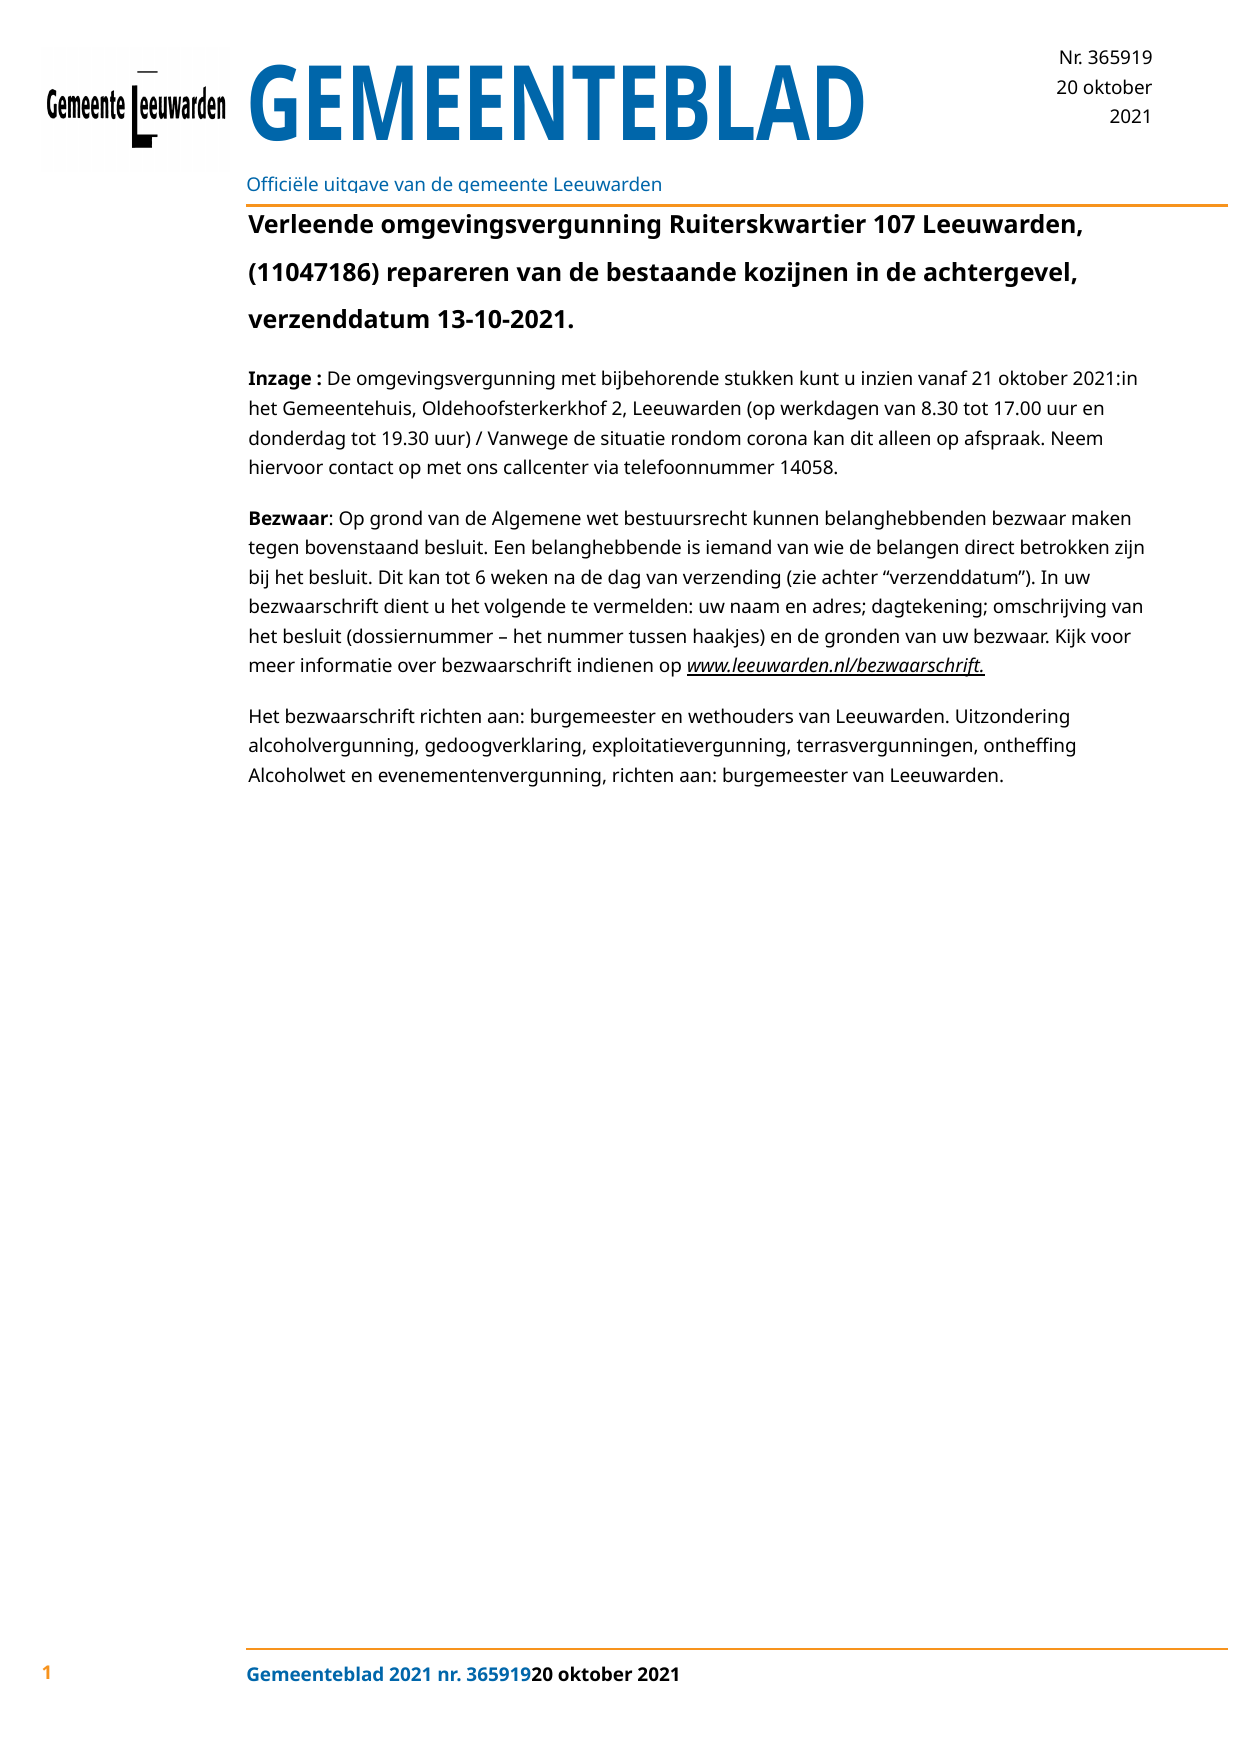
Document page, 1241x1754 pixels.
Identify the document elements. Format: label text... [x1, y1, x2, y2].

text Inzage : De omgevingsvergunning met bijbehorende stukken kunt u inzien vanaf 21 oktober 2021:in het Gemeentehuis, Oldehoofsterkerkhof 2, Leeuwarden (op werkdagen van 8.30 tot 17.00 uur en donderdag tot 19.30 uur) / Vanwege de situatie rondom corona kan dit alleen op afspraak. Neem hiervoor contact op met ons callcenter via telefoonnummer 14058. [248, 366, 1152, 480]
text Verleende omgevingsvergunning Ruiterskwartier 107 Leeuwarden, (11047186) repareren van de bestaande kozijnen in de achtergevel, verzenddatum 13-10-2021. [248, 207, 1152, 336]
picture [41, 47, 231, 172]
text Bezwaar: Op grond van de Algemene wet bestuursrecht kunnen belanghebbenden bezwaar maken tegen bovenstaand besluit. Een belanghebbende is iemand van wie de belangen direct betrokken zijn bij het besluit. Dit kan tot 6 weken na de dag van verzending (zie achter “verzenddatum”). In uw bezwaarschrift dient u het volgende te vermelden: uw naam en adres; dagtekening; omschrijving van het besluit (dossiernummer – het nummer tussen haakjes) en de gronden van uw bezwaar. Kijk voor meer informatie over bezwaarschrift indienen op www.leeuwarden.nl/bezwaarschrift. [248, 505, 1152, 678]
text Het bezwaarschrift richten aan: burgemeester en wethouders van Leeuwarden. Uitzondering alcoholvergunning, gedoogverklaring, exploitatievergunning, terrasvergunningen, ontheffing Alcoholwet en evenementenvergunning, richten aan: burgemeester van Leeuwarden. [248, 703, 1152, 788]
